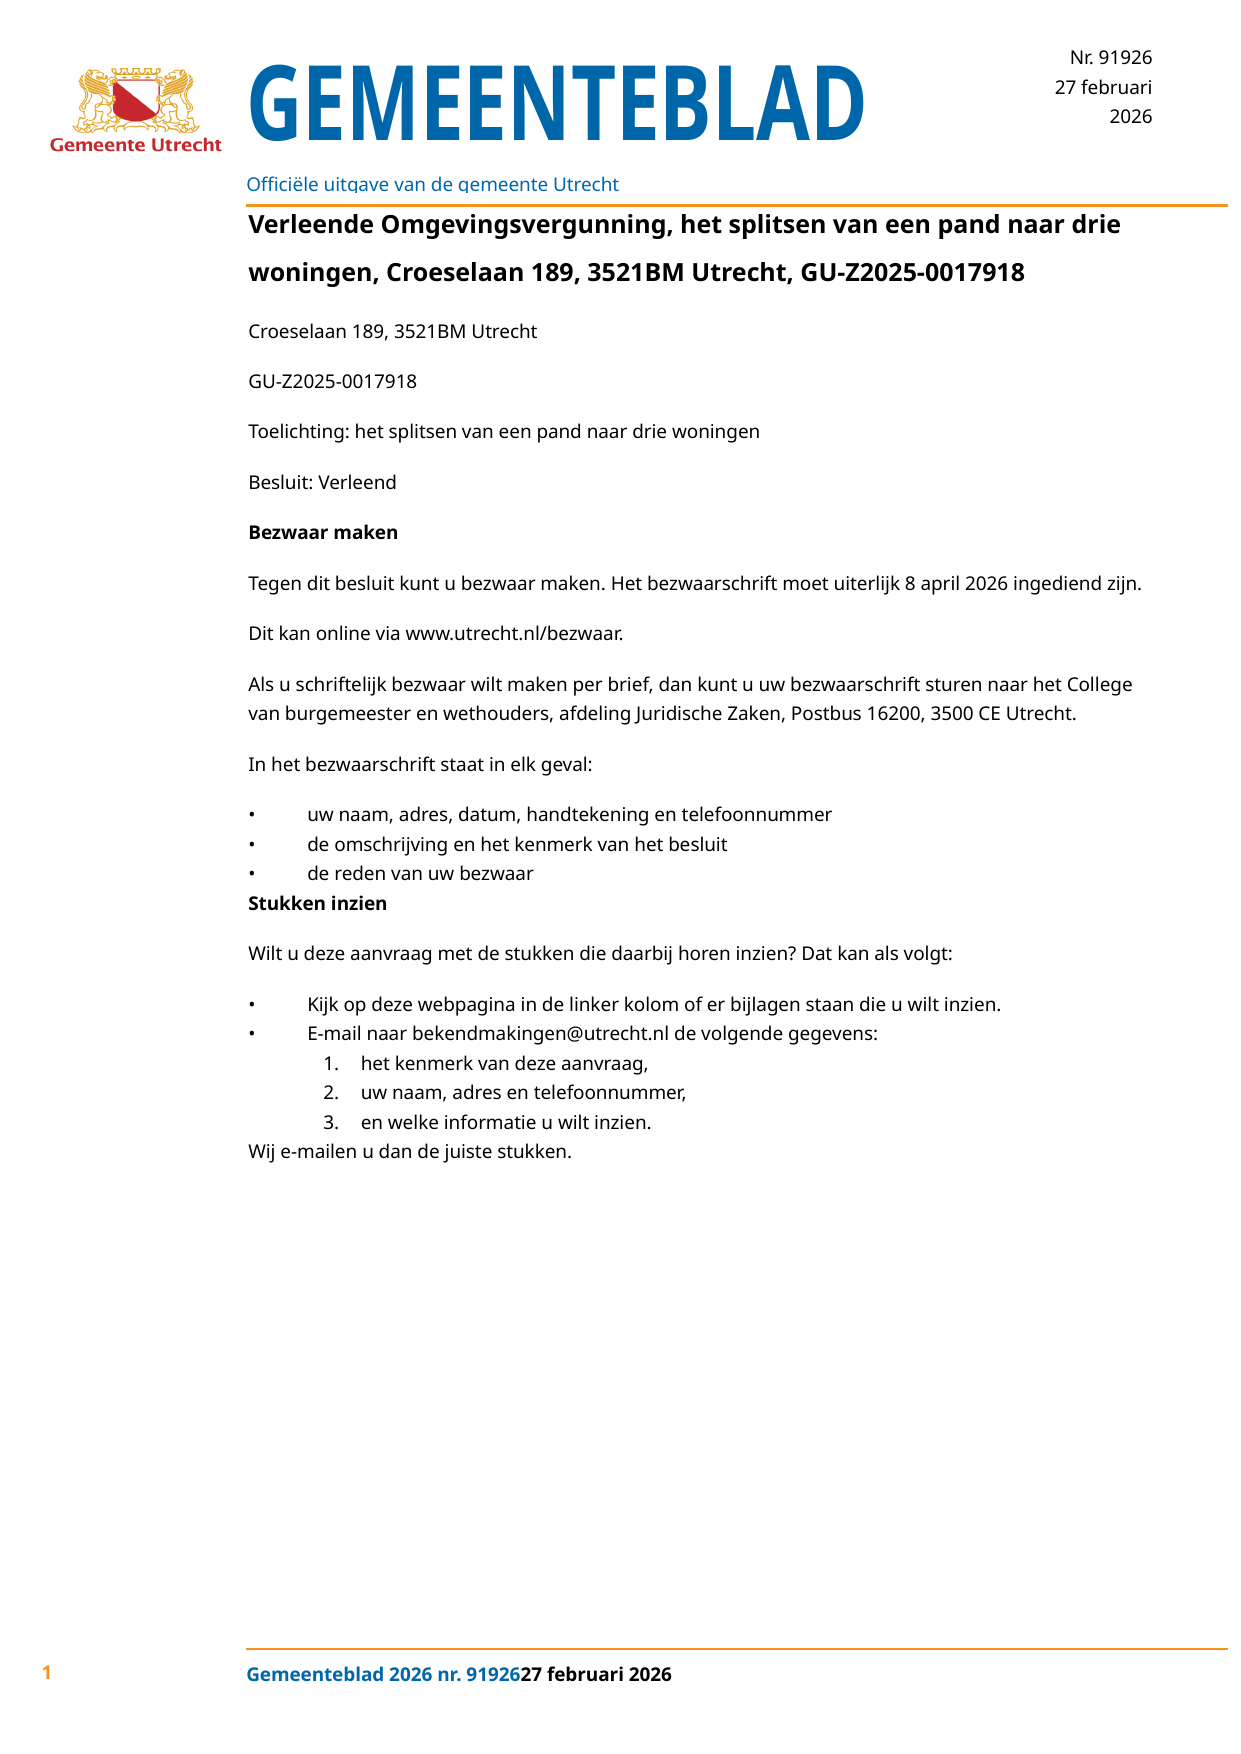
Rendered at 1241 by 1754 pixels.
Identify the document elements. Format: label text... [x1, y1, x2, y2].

text Als u schriftelijk bezwaar wilt maken per brief, dan kunt u uw bezwaarschrift sturen naar het College van burgemeester en wethouders, afdeling Juridische Zaken, Postbus 16200, 3500 CE Utrecht. [248, 671, 1152, 726]
text Verleende Omgevingsvergunning, het splitsen van een pand naar drie woningen, Croeselaan 189, 3521BM Utrecht, GU-Z2025-0017918 [248, 207, 1152, 288]
text Stukken inzien [248, 890, 1152, 916]
list het kenmerk van deze aanvraag, [323, 1050, 1152, 1076]
list Kijk op deze webpagina in de linker kolom of er bijlagen staan die u wilt inzien. [248, 991, 1152, 1017]
list E-mail naar bekendmakingen@utrecht.nl de volgende gegevens: [248, 1020, 1152, 1046]
text Dit kan online via www.utrecht.nl/bezwaar. [248, 620, 1152, 646]
list de omschrijving en het kenmerk van het besluit [248, 831, 1152, 857]
text Bezwaar maken [248, 519, 1152, 545]
list uw naam, adres, datum, handtekening en telefoonnummer [248, 801, 1152, 827]
list uw naam, adres en telefoonnummer, [323, 1079, 1152, 1105]
text Wij e-mailen u dan de juiste stukken. [248, 1139, 1152, 1164]
list de reden van uw bezwaar [248, 860, 1152, 886]
list en welke informatie u wilt inzien. [323, 1109, 1152, 1135]
text GU-Z2025-0017918 [248, 368, 1152, 394]
text Wilt u deze aanvraag met de stukken die daarbij horen inzien? Dat kan als volgt: [248, 940, 1152, 966]
picture [41, 47, 231, 172]
text Besluit: Verleend [248, 469, 1152, 495]
text Croeselaan 189, 3521BM Utrecht [248, 318, 1152, 344]
text Tegen dit besluit kunt u bezwaar maken. Het bezwaarschrift moet uiterlijk 8 april 2026 ingediend zijn. [248, 570, 1152, 596]
text In het bezwaarschrift staat in elk geval: [248, 751, 1152, 777]
text Toelichting: het splitsen van een pand naar drie woningen [248, 419, 1152, 444]
